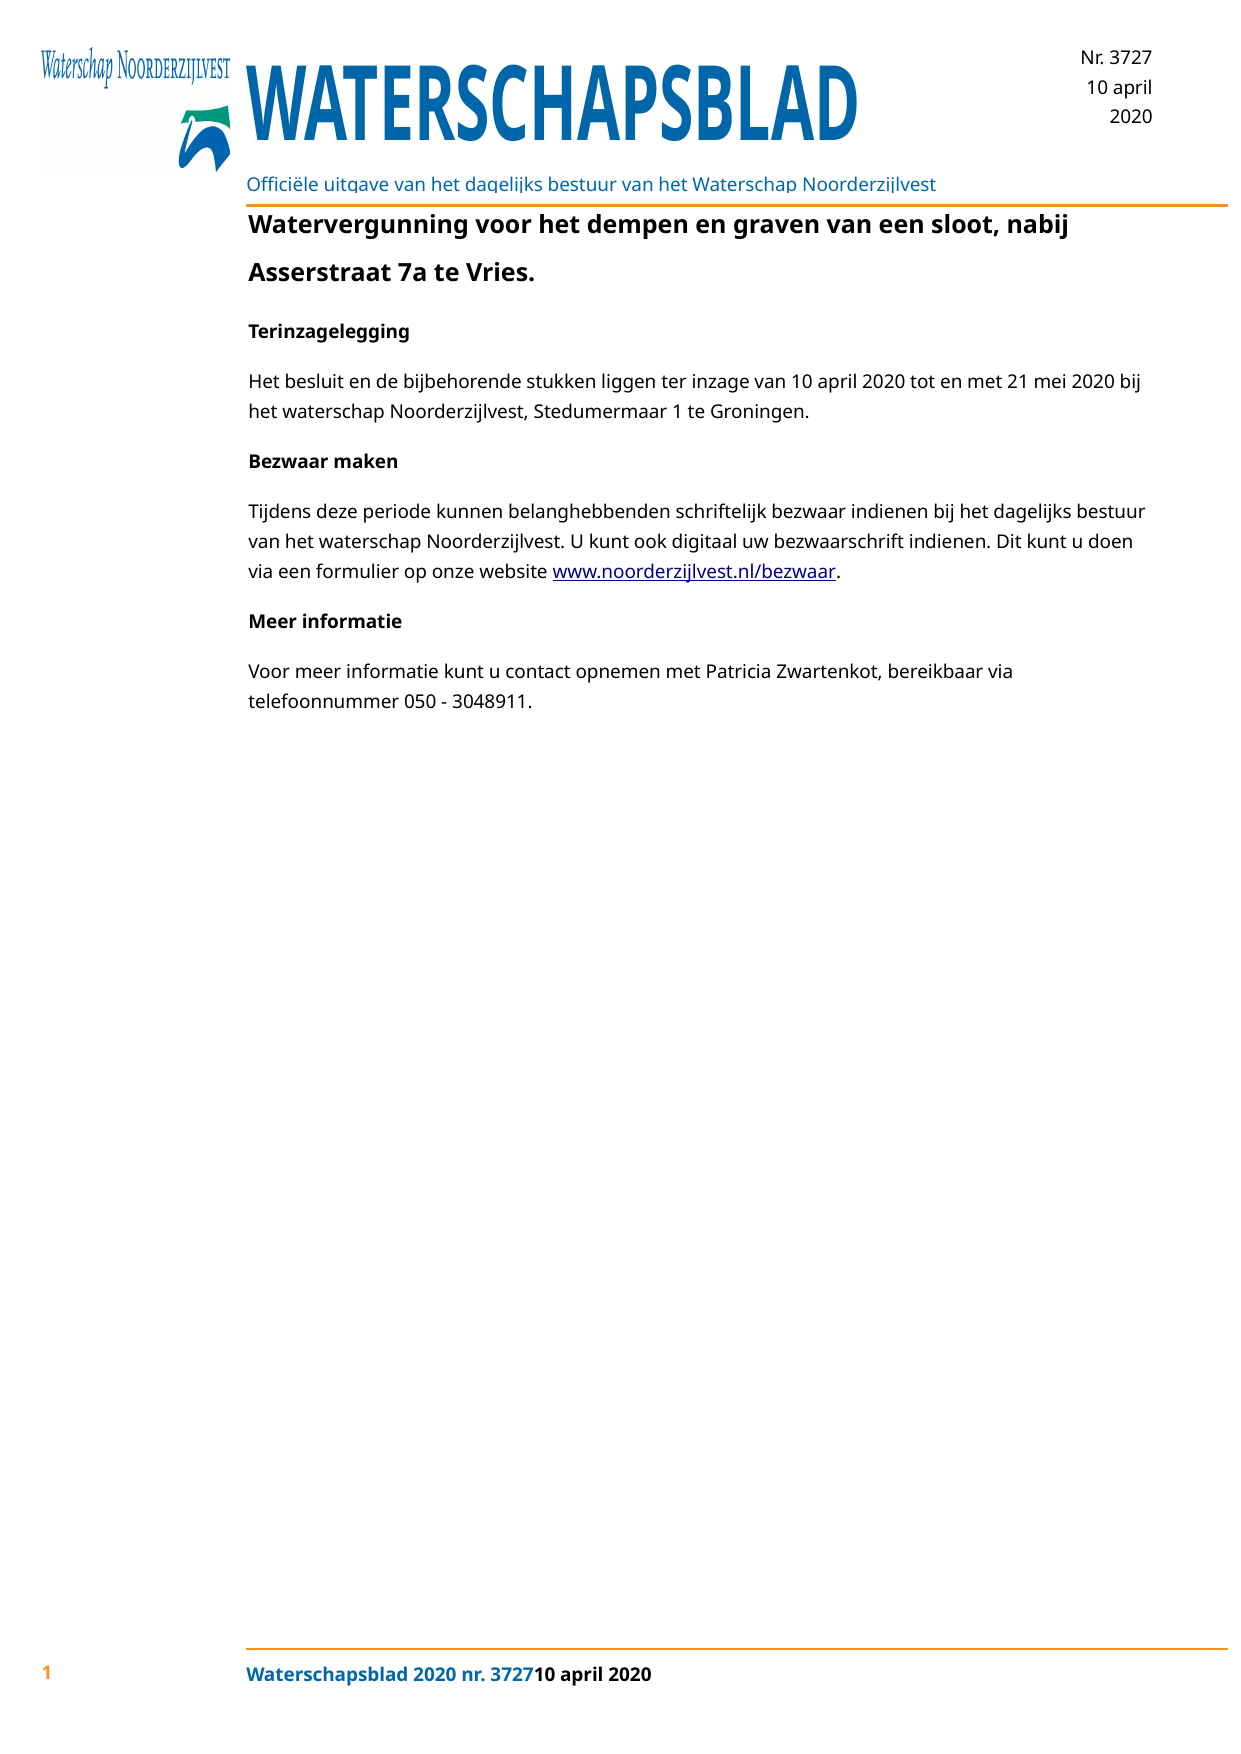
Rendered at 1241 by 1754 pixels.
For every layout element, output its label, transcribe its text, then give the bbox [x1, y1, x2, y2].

text Tijdens deze periode kunnen belanghebbenden schriftelijk bezwaar indienen bij het dagelijks bestuur van het waterschap Noorderzijlvest. U kunt ook digitaal uw bezwaarschrift indienen. Dit kunt u doen via een formulier op onze website www.noorderzijlvest.nl/bezwaar. [248, 499, 1152, 584]
text Bezwaar maken [248, 448, 1152, 474]
text Watervergunning voor het dempen en graven van een sloot, nabij Asserstraat 7a te Vries. [248, 207, 1152, 288]
picture [41, 47, 231, 172]
text Voor meer informatie kunt u contact opnemen met Patricia Zwartenkot, bereikbaar via telefoonnummer 050 - 3048911. [248, 659, 1152, 714]
text Het besluit en de bijbehorende stukken liggen ter inzage van 10 april 2020 tot en met 21 mei 2020 bij het waterschap Noorderzijlvest, Stedumermaar 1 te Groningen. [248, 368, 1152, 424]
text Meer informatie [248, 608, 1152, 634]
text Terinzagelegging [248, 318, 1152, 344]
